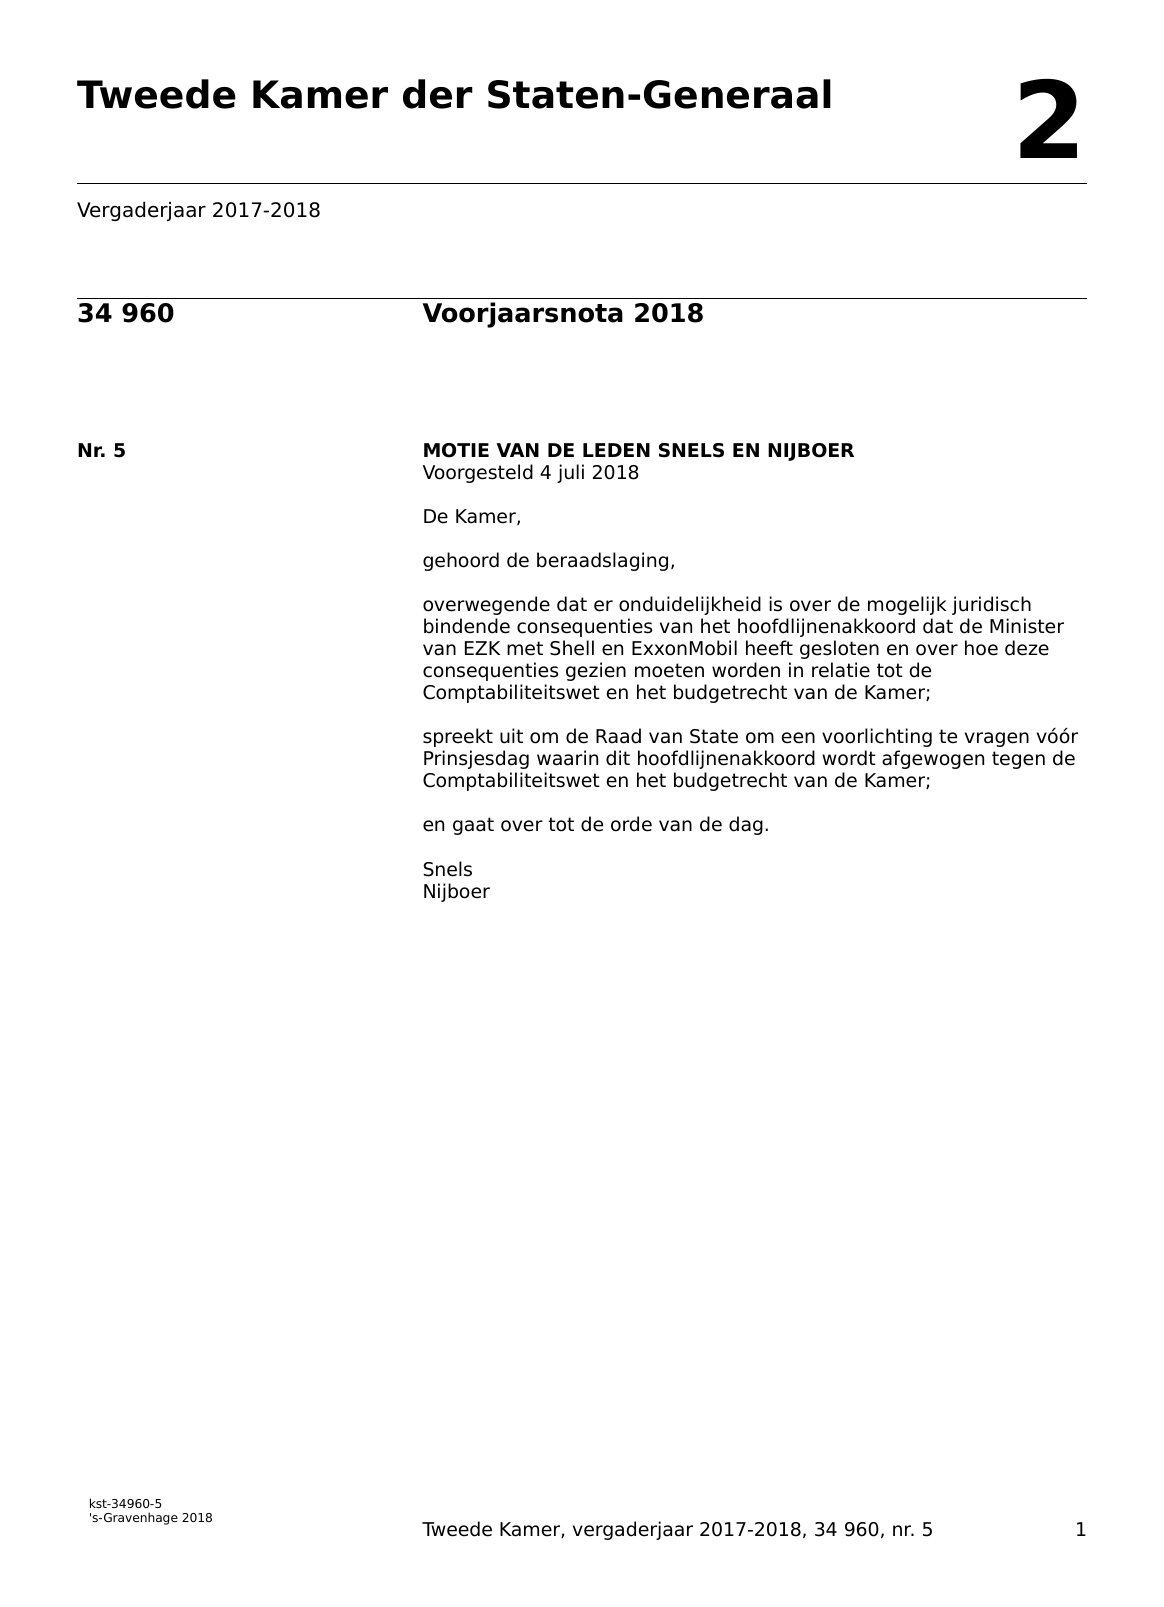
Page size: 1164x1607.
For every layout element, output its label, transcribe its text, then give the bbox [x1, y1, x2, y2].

text Snels [422, 858, 1087, 881]
subtitle 34 960 Voorjaarsnota 2018 [77, 299, 1087, 329]
text Nijboer [422, 881, 1087, 902]
text 's-Gravenhage 2018 [88, 1511, 323, 1525]
subtitle Nr. 5 MOTIE VAN DE LEDEN SNELS EN NIJBOER [77, 440, 1087, 462]
table_header 2 [886, 59, 1087, 183]
text Voorgesteld 4 juli 2018 [422, 462, 1087, 484]
text spreekt uit om de Raad van State om een voorlichting te vragen vóór Prinsjesdag waarin dit hoofdlijnenakkoord wordt afgewogen tegen de Comptabiliteitswet en het budgetrecht van de Kamer; [422, 726, 1087, 792]
text en gaat over tot de orde van de dag. [422, 814, 1087, 836]
text kst-34960-5 [88, 1497, 323, 1511]
text De Kamer, [422, 506, 1087, 528]
text overwegende dat er onduidelijkheid is over de mogelijk juridisch bindende consequenties van het hoofdlijnenakkoord dat de Minister van EZK met Shell en ExxonMobil heeft gesloten en over hoe deze consequenties gezien moeten worden in relatie tot de Comptabiliteitswet en het budgetrecht van de Kamer; [422, 594, 1087, 704]
table_header Tweede Kamer der Staten-Generaal [77, 59, 886, 183]
table_cell Vergaderjaar 2017-2018 [77, 184, 1087, 298]
text gehoord de beraadslaging, [422, 550, 1087, 572]
